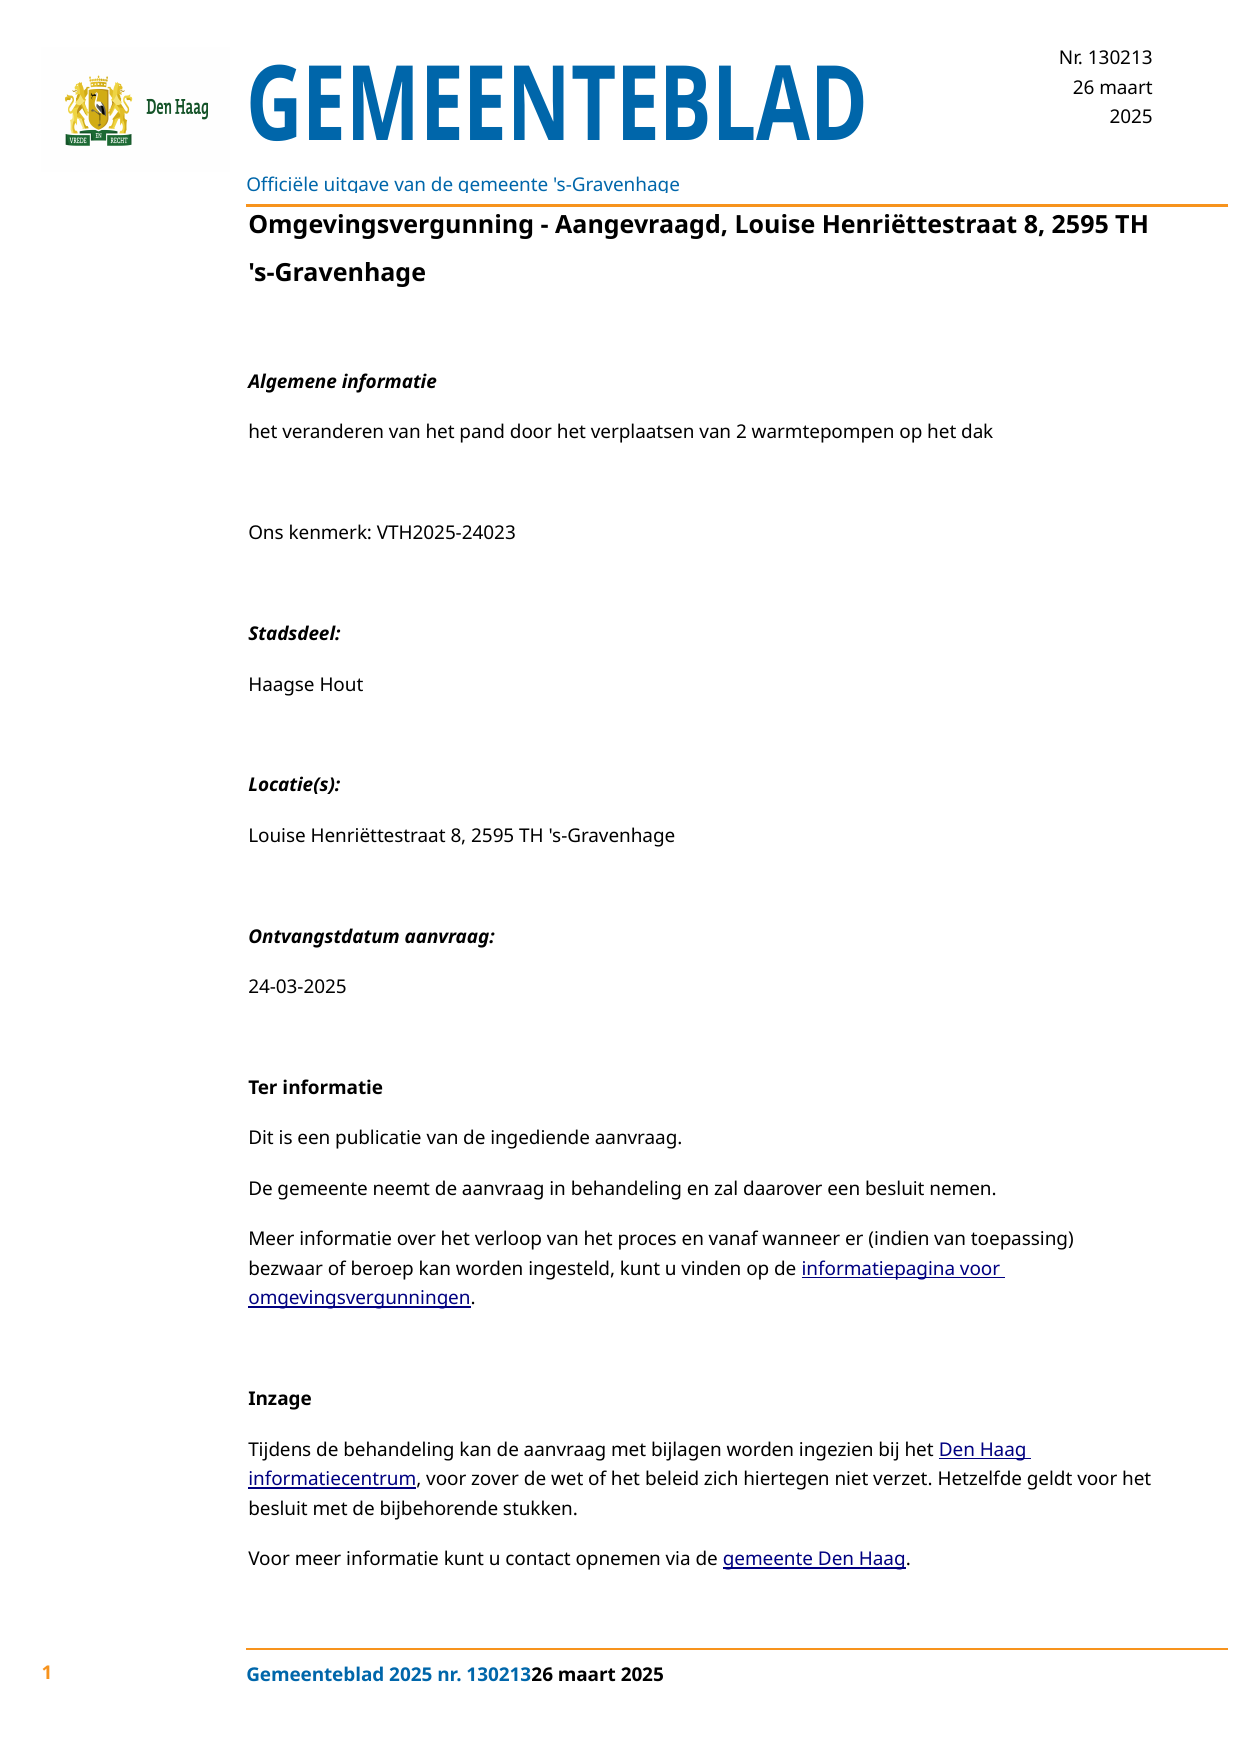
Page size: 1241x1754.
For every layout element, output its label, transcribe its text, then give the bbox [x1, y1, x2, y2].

text 24-03-2025 [248, 973, 1152, 999]
text Inzage [248, 1385, 1152, 1411]
text Stadsdeel: [248, 620, 1152, 646]
text het veranderen van het pand door het verplaatsen van 2 warmtepompen op het dak [248, 419, 1152, 444]
text Ons kenmerk: VTH2025-24023 [248, 519, 1152, 545]
text Tijdens de behandeling kan de aanvraag met bijlagen worden ingezien bij het Den Haag informatiecentrum, voor zover de wet of het beleid zich hiertegen niet verzet. Hetzelfde geldt voor het besluit met de bijbehorende stukken. [248, 1436, 1152, 1521]
text Haagse Hout [248, 671, 1152, 697]
text Dit is een publicatie van de ingediende aanvraag. [248, 1124, 1152, 1150]
text Ter informatie [248, 1074, 1152, 1100]
text Omgevingsvergunning - Aangevraagd, Louise Henriëttestraat 8, 2595 TH 's-Gravenhage [248, 207, 1152, 288]
text Ontvangstdatum aanvraag: [248, 923, 1152, 949]
text Algemene informatie [248, 368, 1152, 394]
text Meer informatie over het verloop van het proces en vanaf wanneer er (indien van toepassing) bezwaar of beroep kan worden ingesteld, kunt u vinden op de informatiepagina voor omgevingsvergunningen. [248, 1225, 1152, 1310]
text Voor meer informatie kunt u contact opnemen via de gemeente Den Haag. [248, 1545, 1152, 1571]
picture [41, 47, 231, 172]
text Louise Henriëttestraat 8, 2595 TH 's-Gravenhage [248, 822, 1152, 848]
text De gemeente neemt de aanvraag in behandeling en zal daarover een besluit nemen. [248, 1175, 1152, 1201]
text Locatie(s): [248, 772, 1152, 797]
